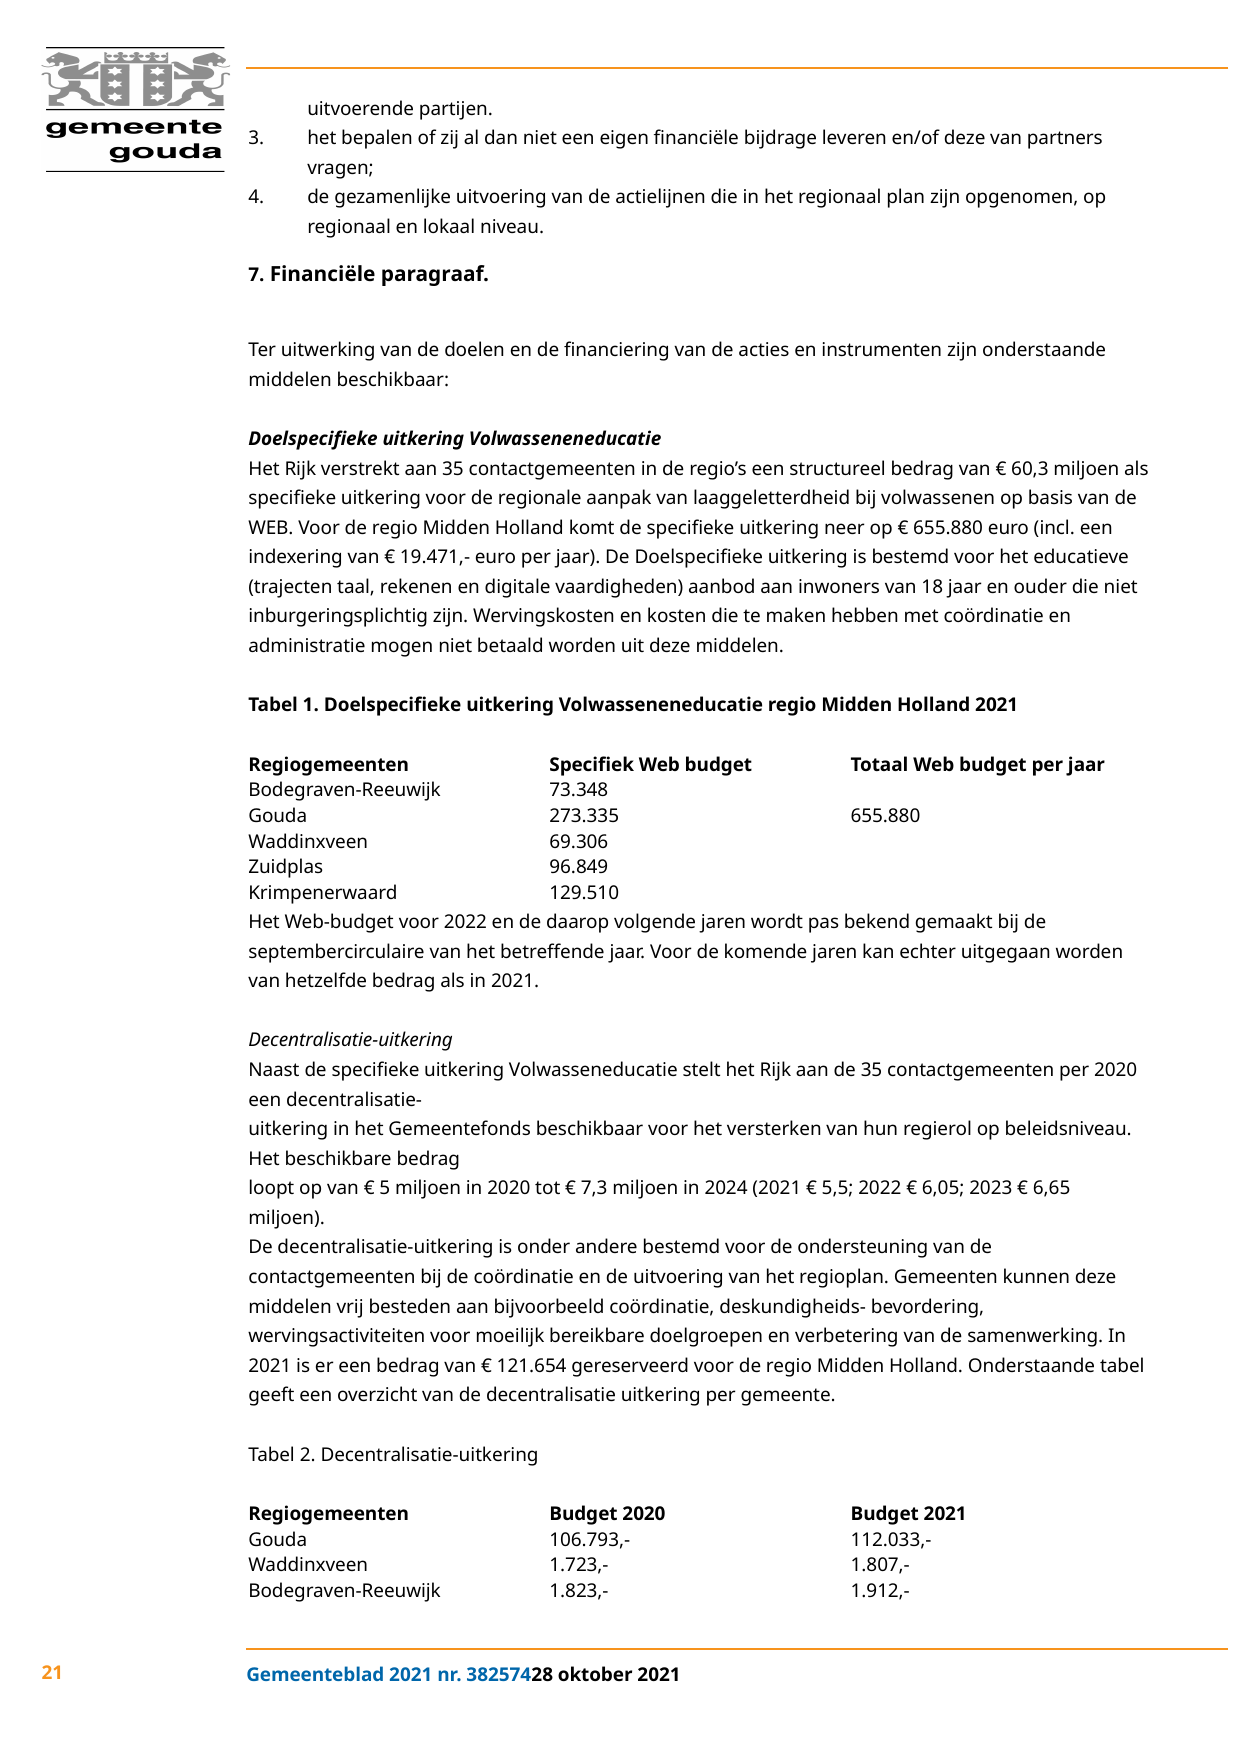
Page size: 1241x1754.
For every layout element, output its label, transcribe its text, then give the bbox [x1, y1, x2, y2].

table_cell Bodegraven-Reeuwijk [248, 776, 549, 802]
table_header Budget 2021 [850, 1500, 1152, 1526]
text Het Rijk verstrekt aan 35 contactgemeenten in de regio’s een structureel bedrag van € 60,3 miljoen als specifieke uitkering voor de regionale aanpak van laaggeletterdheid bij volwassenen op basis van de WEB. Voor de regio Midden Holland komt de specifieke uitkering neer op € 655.880 euro (incl. een indexering van € 19.471,- euro per jaar). De Doelspecifieke uitkering is bestemd voor het educatieve (trajecten taal, rekenen en digitale vaardigheden) aanbod aan inwoners van 18 jaar en ouder die niet inburgeringsplichtig zijn. Wervingskosten en kosten die te maken hebben met coördinatie en administratie mogen niet betaald worden uit deze middelen. [248, 455, 1152, 658]
table_cell 1.823,- [549, 1577, 850, 1603]
table_cell 273.335 [549, 802, 850, 828]
text uitkering in het Gemeentefonds beschikbaar voor het versterken van hun regierol op beleidsniveau. Het beschikbare bedrag [248, 1115, 1152, 1171]
table_header Budget 2020 [549, 1500, 850, 1526]
list de gezamenlijke uitvoering van de actielijnen die in het regionaal plan zijn opgenomen, op regionaal en lokaal niveau. [248, 183, 1152, 239]
table_cell Bodegraven-Reeuwijk [248, 1577, 549, 1603]
table_header Regiogemeenten [248, 751, 549, 776]
table_cell Krimpenerwaard [248, 879, 549, 905]
picture [41, 47, 231, 172]
text 7. Financiële paragraaf. [248, 259, 1152, 287]
text De decentralisatie-uitkering is onder andere bestemd voor de ondersteuning van de contactgemeenten bij de coördinatie en de uitvoering van het regioplan. Gemeenten kunnen deze middelen vrij besteden aan bijvoorbeeld coördinatie, deskundigheids- bevordering, wervingsactiviteiten voor moeilijk bereikbare doelgroepen en verbetering van de samenwerking. In 2021 is er een bedrag van € 121.654 gereserveerd voor de regio Midden Holland. Onderstaande tabel geeft een overzicht van de decentralisatie uitkering per gemeente. [248, 1234, 1152, 1407]
table_cell [850, 854, 1152, 879]
table_cell 1.912,- [850, 1577, 1152, 1603]
table_cell [850, 879, 1152, 905]
text Decentralisatie-uitkering [248, 1027, 1152, 1052]
table_cell Zuidplas [248, 854, 549, 879]
text Het Web-budget voor 2022 en de daarop volgende jaren wordt pas bekend gemaakt bij de septembercirculaire van het betreffende jaar. Voor de komende jaren kan echter uitgegaan worden van hetzelfde bedrag als in 2021. [248, 908, 1152, 993]
table_cell [850, 828, 1152, 854]
text Doelspecifieke uitkering Volwasseneneducatie [248, 425, 1152, 451]
table_cell Gouda [248, 802, 549, 828]
table_cell 112.033,- [850, 1526, 1152, 1552]
table_cell Gouda [248, 1526, 549, 1552]
list het bepalen of zij al dan niet een eigen financiële bijdrage leveren en/of deze van partners vragen; [248, 124, 1152, 180]
table_cell Waddinxveen [248, 828, 549, 854]
table_cell 1.723,- [549, 1552, 850, 1577]
text Ter uitwerking van de doelen en de financiering van de acties en instrumenten zijn onderstaande middelen beschikbaar: [248, 336, 1152, 392]
list uitvoerende partijen. [248, 95, 1152, 121]
table_header Totaal Web budget per jaar [850, 751, 1152, 776]
text loopt op van € 5 miljoen in 2020 tot € 7,3 miljoen in 2024 (2021 € 5,5; 2022 € 6,05; 2023 € 6,65 miljoen). [248, 1174, 1152, 1230]
table_cell 655.880 [850, 802, 1152, 828]
table_cell Waddinxveen [248, 1552, 549, 1577]
table_cell 129.510 [549, 879, 850, 905]
table_cell 1.807,- [850, 1552, 1152, 1577]
table_cell 96.849 [549, 854, 850, 879]
text Naast de specifieke uitkering Volwasseneducatie stelt het Rijk aan de 35 contactgemeenten per 2020 een decentralisatie- [248, 1056, 1152, 1112]
table_cell [850, 776, 1152, 802]
table_cell 69.306 [549, 828, 850, 854]
table_header Specifiek Web budget [549, 751, 850, 776]
table_header Regiogemeenten [248, 1500, 549, 1526]
table_cell 73.348 [549, 776, 850, 802]
text Tabel 1. Doelspecifieke uitkering Volwasseneneducatie regio Midden Holland 2021 [248, 691, 1152, 717]
text Tabel 2. Decentralisatie-uitkering [248, 1441, 1152, 1467]
table_cell 106.793,- [549, 1526, 850, 1552]
